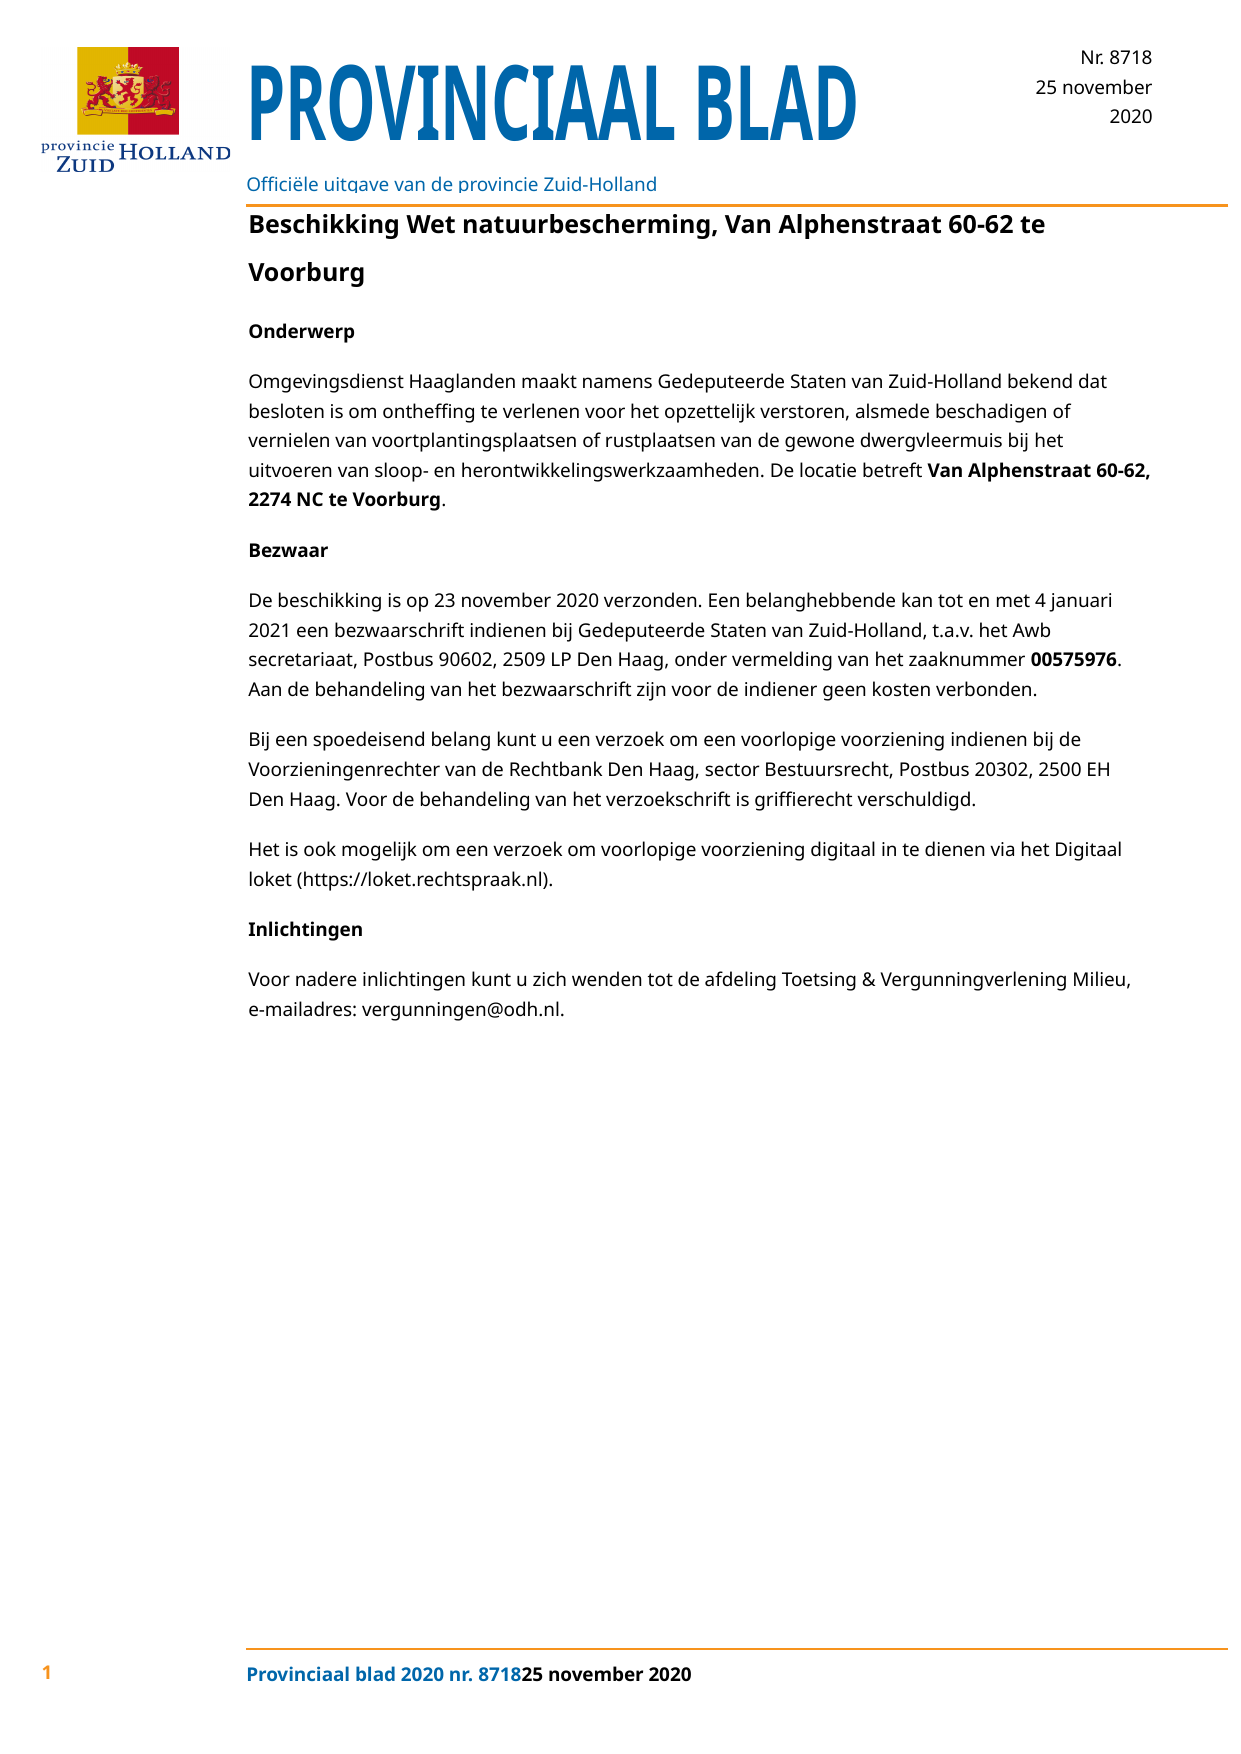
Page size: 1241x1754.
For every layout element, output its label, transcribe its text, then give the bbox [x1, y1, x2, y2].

text Omgevingsdienst Haaglanden maakt namens Gedeputeerde Staten van Zuid-Holland bekend dat besloten is om ontheffing te verlenen voor het opzettelijk verstoren, alsmede beschadigen of vernielen van voortplantingsplaatsen of rustplaatsen van de gewone dwergvleermuis bij het uitvoeren van sloop- en herontwikkelingswerkzaamheden. De locatie betreft Van Alphenstraat 60-62, 2274 NC te Voorburg. [248, 368, 1152, 512]
text Onderwerp [248, 318, 1152, 344]
text Het is ook mogelijk om een verzoek om voorlopige voorziening digitaal in te dienen via het Digitaal loket (https://loket.rechtspraak.nl). [248, 836, 1152, 892]
text Beschikking Wet natuurbescherming, Van Alphenstraat 60-62 te Voorburg [248, 207, 1152, 288]
picture [41, 47, 231, 172]
text De beschikking is op 23 november 2020 verzonden. Een belanghebbende kan tot en met 4 januari 2021 een bezwaarschrift indienen bij Gedeputeerde Staten van Zuid-Holland, t.a.v. het Awb secretariaat, Postbus 90602, 2509 LP Den Haag, onder vermelding van het zaaknummer 00575976. Aan de behandeling van het bezwaarschrift zijn voor de indiener geen kosten verbonden. [248, 587, 1152, 702]
text Voor nadere inlichtingen kunt u zich wenden tot de afdeling Toetsing & Vergunningverlening Milieu, e-mailadres: vergunningen@odh.nl. [248, 967, 1152, 1022]
text Bezwaar [248, 537, 1152, 563]
text Bij een spoedeisend belang kunt u een verzoek om een voorlopige voorziening indienen bij de Voorzieningenrechter van de Rechtbank Den Haag, sector Bestuursrecht, Postbus 20302, 2500 EH Den Haag. Voor de behandeling van het verzoekschrift is griffierecht verschuldigd. [248, 727, 1152, 812]
text Inlichtingen [248, 916, 1152, 942]
